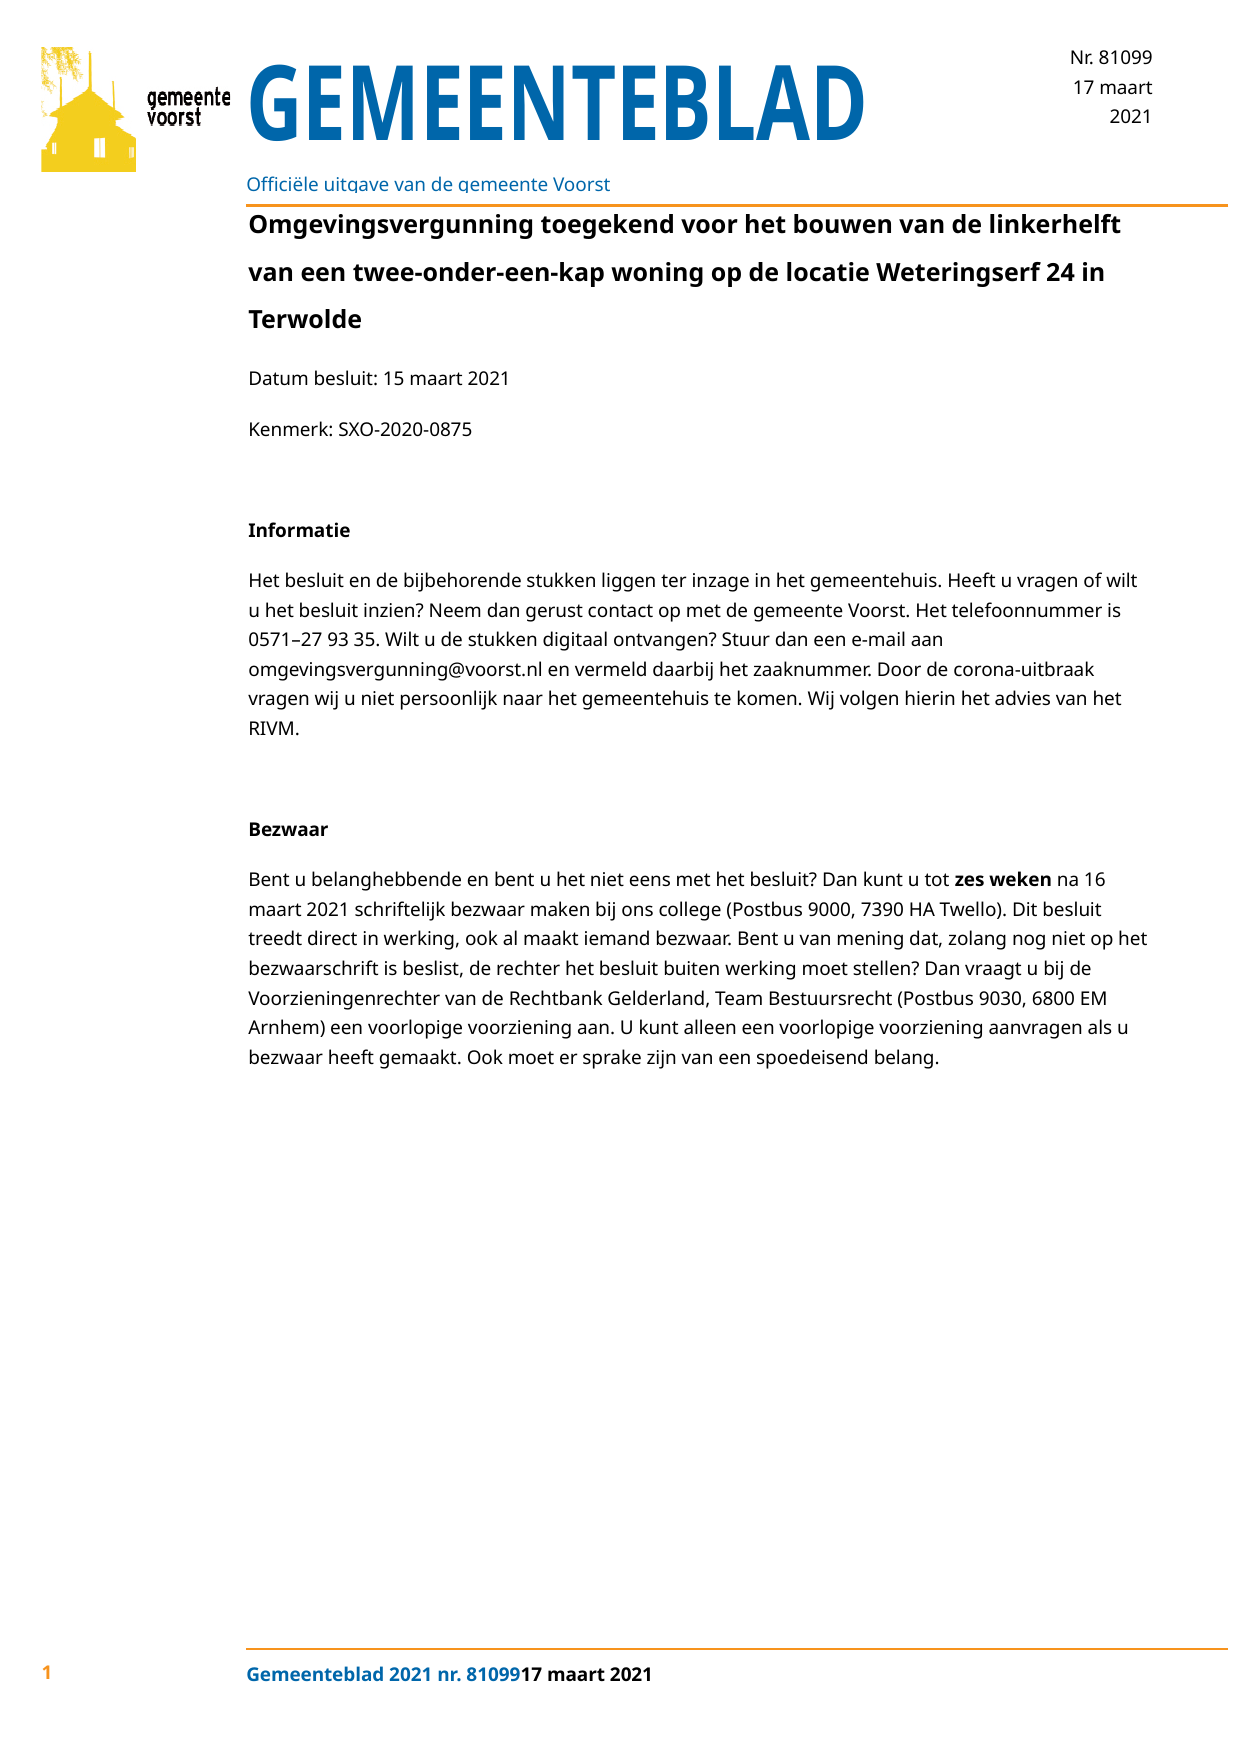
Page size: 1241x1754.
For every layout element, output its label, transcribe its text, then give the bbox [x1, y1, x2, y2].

text Bezwaar [248, 816, 1152, 842]
text Bent u belanghebbende en bent u het niet eens met het besluit? Dan kunt u tot zes weken na 16 maart 2021 schriftelijk bezwaar maken bij ons college (Postbus 9000, 7390 HA Twello). Dit besluit treedt direct in werking, ook al maakt iemand bezwaar. Bent u van mening dat, zolang nog niet op het bezwaarschrift is beslist, de rechter het besluit buiten werking moet stellen? Dan vraagt u bij de Voorzieningenrechter van de Rechtbank Gelderland, Team Bestuursrecht (Postbus 9030, 6800 EM Arnhem) een voorlopige voorziening aan. U kunt alleen een voorlopige voorziening aanvragen als u bezwaar heeft gemaakt. Ook moet er sprake zijn van een spoedeisend belang. [248, 866, 1152, 1069]
text Omgevingsvergunning toegekend voor het bouwen van de linkerhelft van een twee-onder-een-kap woning op de locatie Weteringserf 24 in Terwolde [248, 207, 1152, 336]
text Het besluit en de bijbehorende stukken liggen ter inzage in het gemeentehuis. Heeft u vragen of wilt u het besluit inzien? Neem dan gerust contact op met de gemeente Voorst. Het telefoonnummer is 0571–27 93 35. Wilt u de stukken digitaal ontvangen? Stuur dan een e-mail aan omgevingsvergunning@voorst.nl en vermeld daarbij het zaaknummer. Door de corona-uitbraak vragen wij u niet persoonlijk naar het gemeentehuis te komen. Wij volgen hierin het advies van het RIVM. [248, 567, 1152, 741]
picture [41, 47, 231, 172]
text Datum besluit: 15 maart 2021 [248, 366, 1152, 391]
text Kenmerk: SXO-2020-0875 [248, 416, 1152, 442]
text Informatie [248, 517, 1152, 542]
